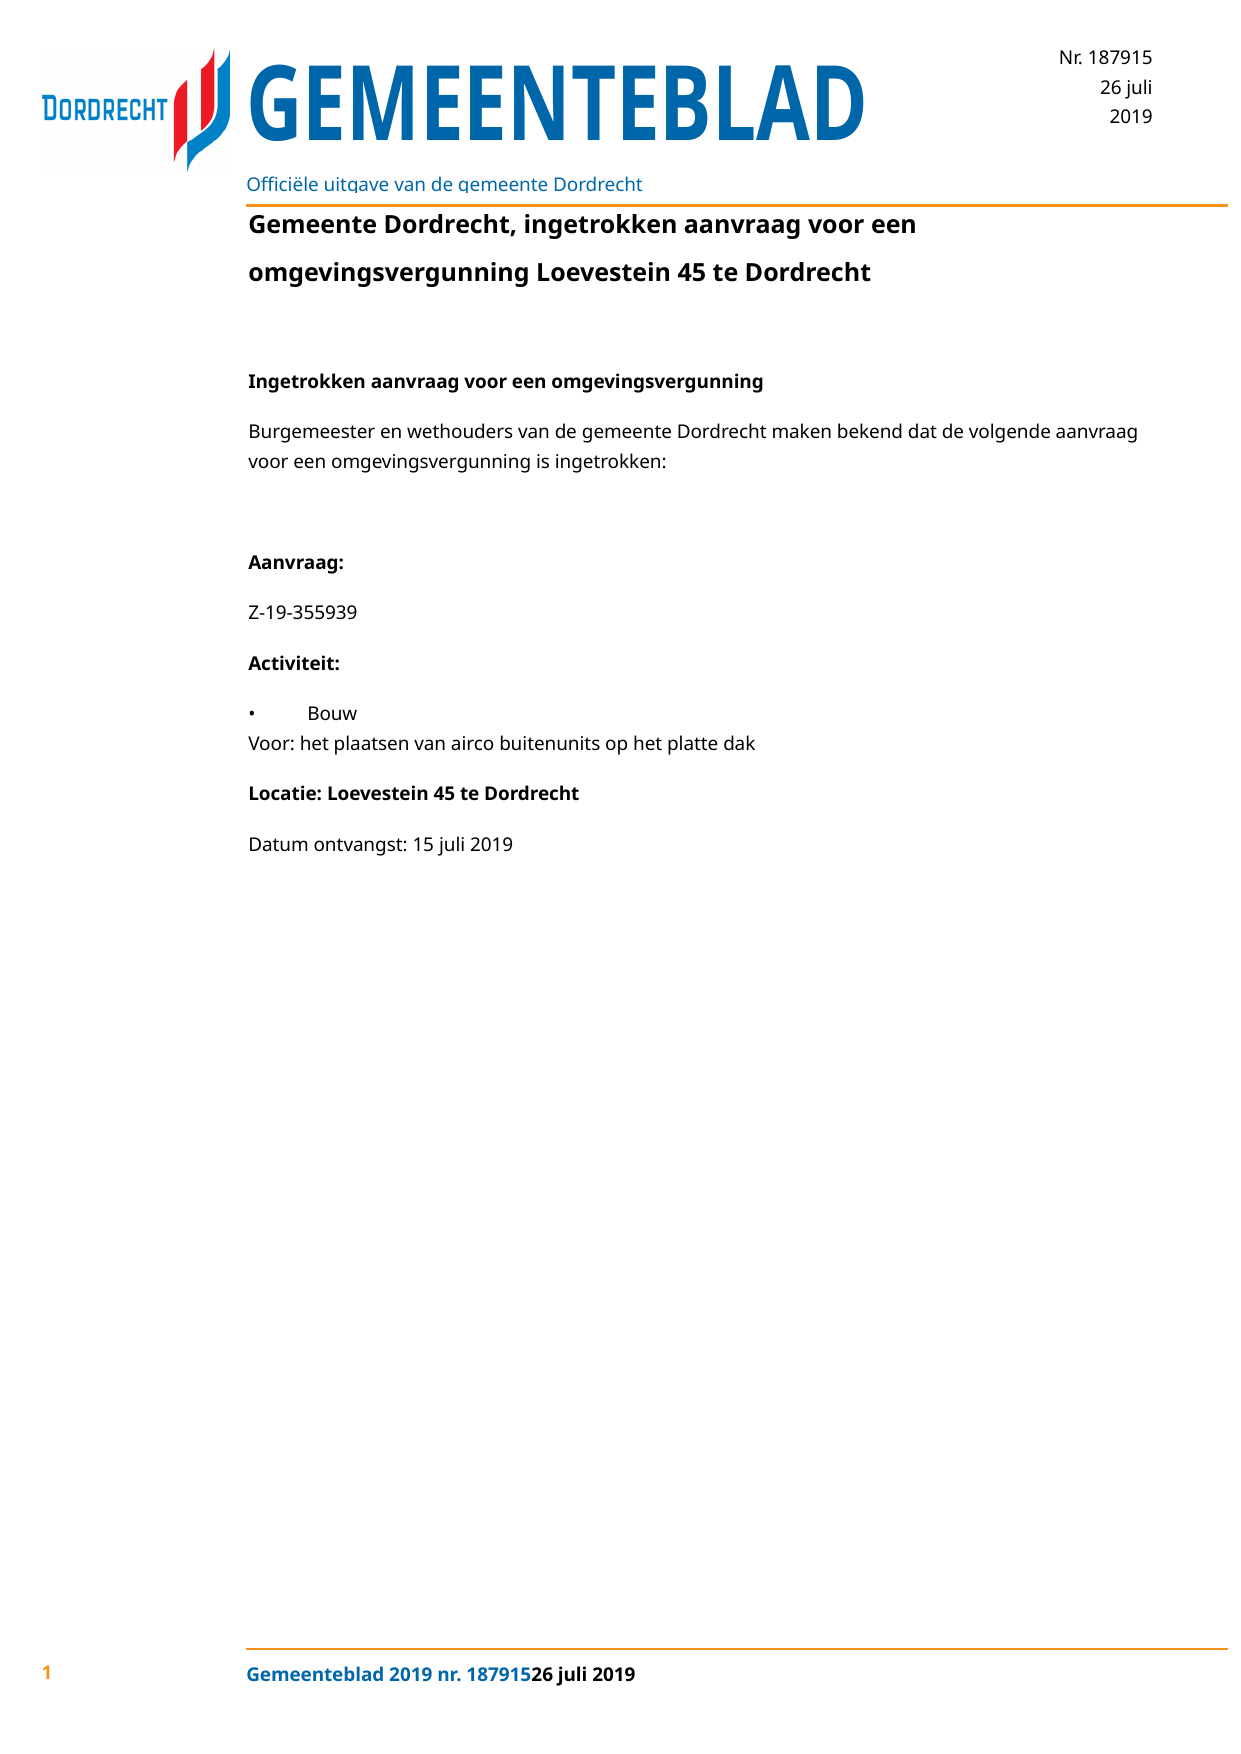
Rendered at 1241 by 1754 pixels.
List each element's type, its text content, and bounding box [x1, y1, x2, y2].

text Burgemeester en wethouders van de gemeente Dordrecht maken bekend dat de volgende aanvraag voor een omgevingsvergunning is ingetrokken: [248, 419, 1152, 474]
text Activiteit: [248, 650, 1152, 676]
text Gemeente Dordrecht, ingetrokken aanvraag voor een omgevingsvergunning Loevestein 45 te Dordrecht [248, 207, 1152, 288]
text Aanvraag: [248, 549, 1152, 575]
text Z-19-355939 [248, 599, 1152, 625]
text Ingetrokken aanvraag voor een omgevingsvergunning [248, 368, 1152, 394]
text Datum ontvangst: 15 juli 2019 [248, 831, 1152, 857]
text Voor: het plaatsen van airco buitenunits op het platte dak [248, 730, 1152, 756]
list Bouw [248, 700, 1152, 726]
picture [41, 47, 231, 172]
text Locatie: Loevestein 45 te Dordrecht [248, 780, 1152, 806]
